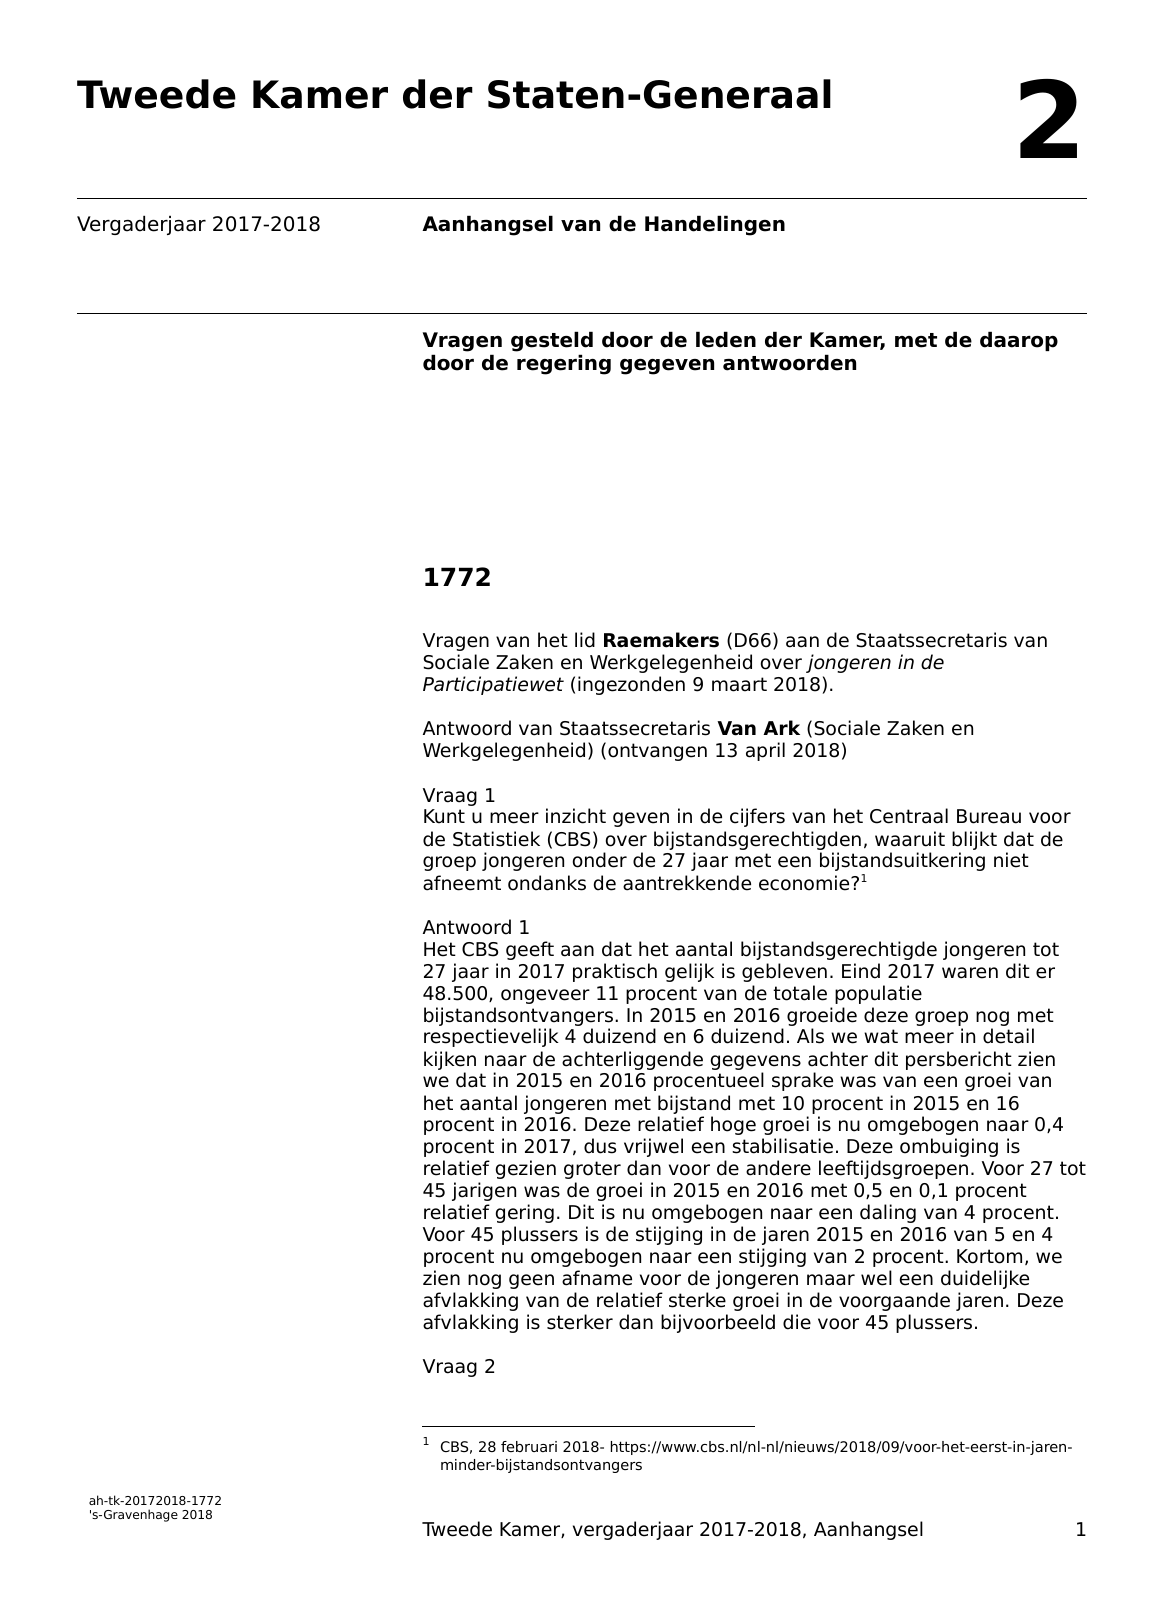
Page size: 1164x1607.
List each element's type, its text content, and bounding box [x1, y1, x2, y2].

table_cell Vragen gesteld door de leden der Kamer, met de daarop door de regering gegeven antwoorden [422, 314, 1087, 375]
text ah-tk-20172018-1772 [88, 1494, 323, 1508]
text Antwoord van Staatssecretaris Van Ark (Sociale Zaken en Werkgelegenheid) (ontvangen 13 april 2018) [422, 718, 1087, 762]
text 's-Gravenhage 2018 [88, 1508, 323, 1522]
text CBS, 28 februari 2018- https://www.cbs.nl/nl-nl/nieuws/2018/09/voor-het-eerst-in-jaren-minder-bijstandsontvangers [422, 1435, 1087, 1474]
text Het CBS geeft aan dat het aantal bijstandsgerechtigde jongeren tot 27 jaar in 2017 praktisch gelijk is gebleven. Eind 2017 waren dit er 48.500, ongeveer 11 procent van de totale populatie bijstandsontvangers. In 2015 en 2016 groeide deze groep nog met respectievelijk 4 duizend en 6 duizend. Als we wat meer in detail kijken naar de achterliggende gegevens achter dit persbericht zien we dat in 2015 en 2016 procentueel sprake was van een groei van het aantal jongeren met bijstand met 10 procent in 2015 en 16 procent in 2016. Deze relatief hoge groei is nu omgebogen naar 0,4 procent in 2017, dus vrijwel een stabilisatie. Deze ombuiging is relatief gezien groter dan voor de andere leeftijdsgroepen. Voor 27 tot 45 jarigen was de groei in 2015 en 2016 met 0,5 en 0,1 procent relatief gering. Dit is nu omgebogen naar een daling van 4 procent. Voor 45 plussers is de stijging in de jaren 2015 en 2016 van 5 en 4 procent nu omgebogen naar een stijging van 2 procent. Kortom, we zien nog geen afname voor de jongeren maar wel een duidelijke afvlakking van de relatief sterke groei in de voorgaande jaren. Deze afvlakking is sterker dan bijvoorbeeld die voor 45 plussers. [422, 938, 1087, 1334]
table_cell Vergaderjaar 2017-2018 [77, 199, 422, 313]
table_header 2 [886, 59, 1087, 198]
text Vragen van het lid Raemakers (D66) aan de Staatssecretaris van Sociale Zaken en Werkgelegenheid over jongeren in de Participatiewet (ingezonden 9 maart 2018). [422, 630, 1087, 696]
text 1772 [422, 563, 1087, 592]
table_cell [77, 314, 422, 375]
text Vraag 2 [422, 1356, 1087, 1378]
table_header Tweede Kamer der Staten-Generaal [77, 59, 886, 198]
text Vraag 1 [422, 784, 1087, 806]
table_cell Aanhangsel van de Handelingen [422, 199, 1087, 313]
text Kunt u meer inzicht geven in de cijfers van het Centraal Bureau voor de Statistiek (CBS) over bijstandsgerechtigden, waaruit blijkt dat de groep jongeren onder de 27 jaar met een bijstandsuitkering niet afneemt ondanks de aantrekkende economie? [422, 806, 1087, 894]
text Antwoord 1 [422, 917, 1087, 938]
